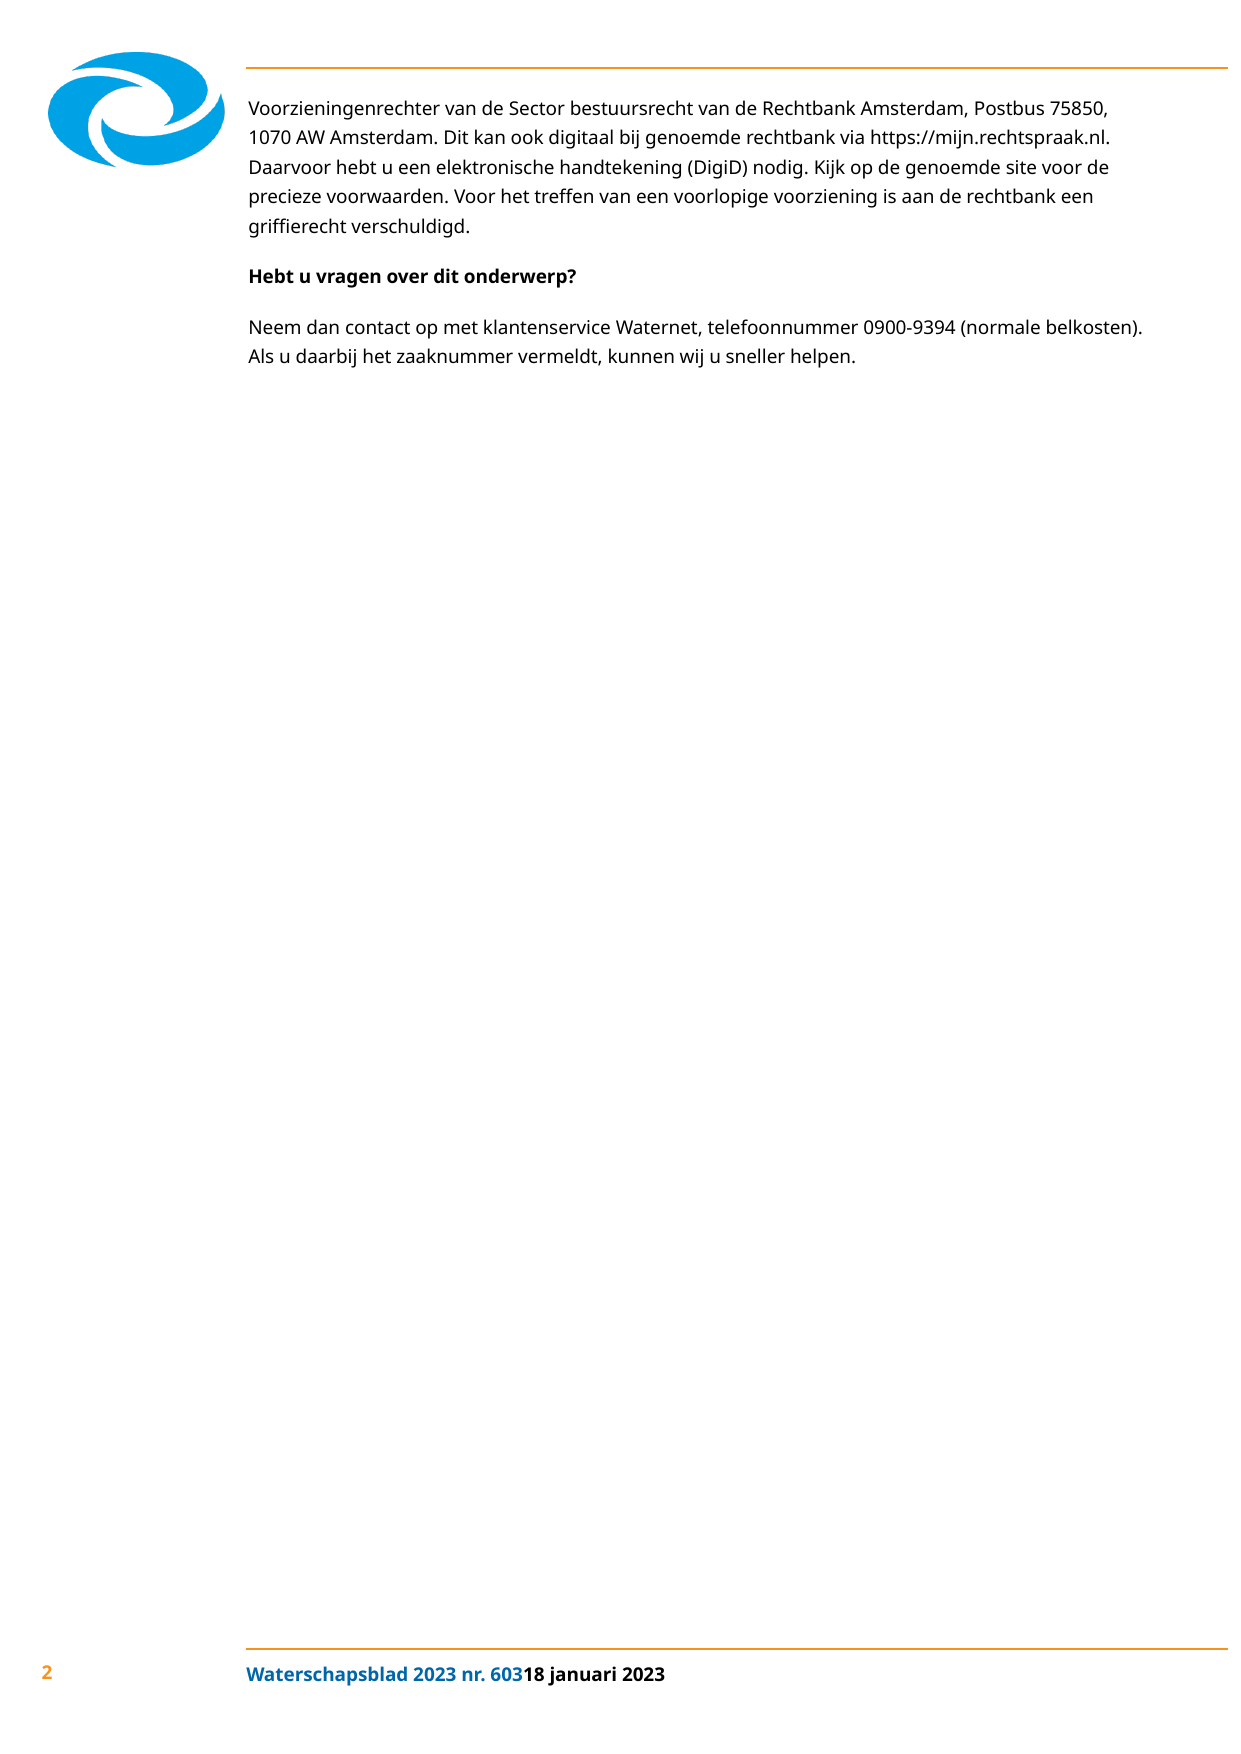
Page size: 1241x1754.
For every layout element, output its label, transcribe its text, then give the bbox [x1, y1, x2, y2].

text Neem dan contact op met klantenservice Waternet, telefoonnummer 0900-9394 (normale belkosten). Als u daarbij het zaaknummer vermeldt, kunnen wij u sneller helpen. [248, 314, 1152, 369]
text Hebt u vragen over dit onderwerp? [248, 263, 1152, 289]
picture [41, 47, 231, 172]
text Voorzieningenrechter van de Sector bestuursrecht van de Rechtbank Amsterdam, Postbus 75850, 1070 AW Amsterdam. Dit kan ook digitaal bij genoemde rechtbank via https://mijn.rechtspraak.nl. Daarvoor hebt u een elektronische handtekening (DigiD) nodig. Kijk op de genoemde site voor de precieze voorwaarden. Voor het treffen van een voorlopige voorziening is aan de rechtbank een griffierecht verschuldigd. [248, 95, 1152, 239]
